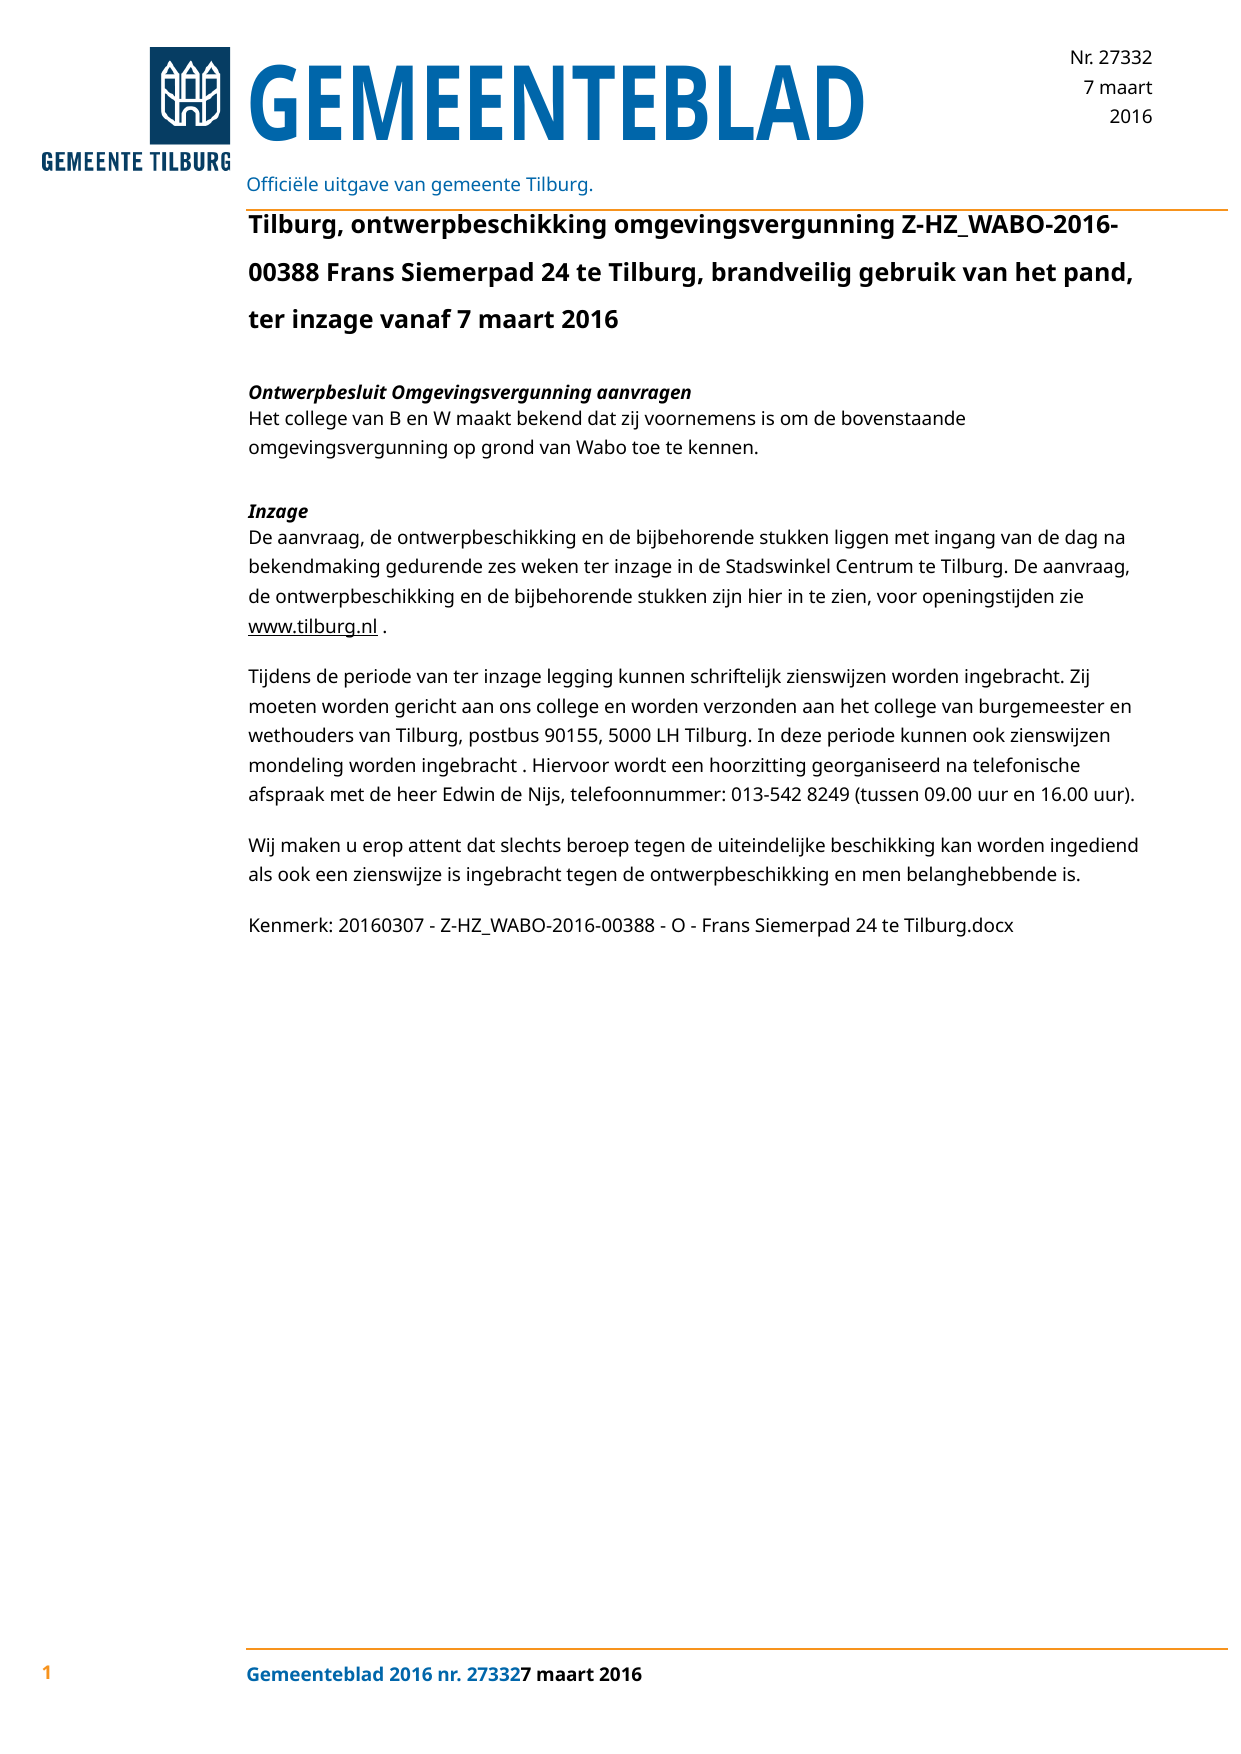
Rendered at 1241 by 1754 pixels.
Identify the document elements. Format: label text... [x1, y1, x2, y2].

text Tilburg, ontwerpbeschikking omgevingsvergunning Z-HZ_WABO-2016-00388 Frans Siemerpad 24 te Tilburg, brandveilig gebruik van het pand, ter inzage vanaf 7 maart 2016 [248, 211, 1152, 336]
text Ontwerpbesluit Omgevingsvergunning aanvragen [248, 379, 1152, 405]
text Kenmerk: 20160307 - Z-HZ_WABO-2016-00388 - O - Frans Siemerpad 24 te Tilburg.docx [248, 912, 1152, 938]
text Inzage [248, 498, 1152, 524]
picture [41, 47, 231, 172]
text De aanvraag, de ontwerpbeschikking en de bijbehorende stukken liggen met ingang van de dag na bekendmaking gedurende zes weken ter inzage in de Stadswinkel Centrum te Tilburg. De aanvraag, de ontwerpbeschikking en de bijbehorende stukken zijn hier in te zien, voor openingstijden zie www.tilburg.nl . [248, 524, 1152, 638]
text Tijdens de periode van ter inzage legging kunnen schriftelijk zienswijzen worden ingebracht. Zij moeten worden gericht aan ons college en worden verzonden aan het college van burgemeester en wethouders van Tilburg, postbus 90155, 5000 LH Tilburg. In deze periode kunnen ook zienswijzen mondeling worden ingebracht . Hiervoor wordt een hoorzitting georganiseerd na telefonische afspraak met de heer Edwin de Nijs, telefoonnummer: 013-542 8249 (tussen 09.00 uur en 16.00 uur). [248, 663, 1152, 807]
text Wij maken u erop attent dat slechts beroep tegen de uiteindelijke beschikking kan worden ingediend als ook een zienswijze is ingebracht tegen de ontwerpbeschikking en men belanghebbende is. [248, 832, 1152, 887]
text Het college van B en W maakt bekend dat zij voornemens is om de bovenstaande omgevingsvergunning op grond van Wabo toe te kennen. [248, 405, 1152, 460]
